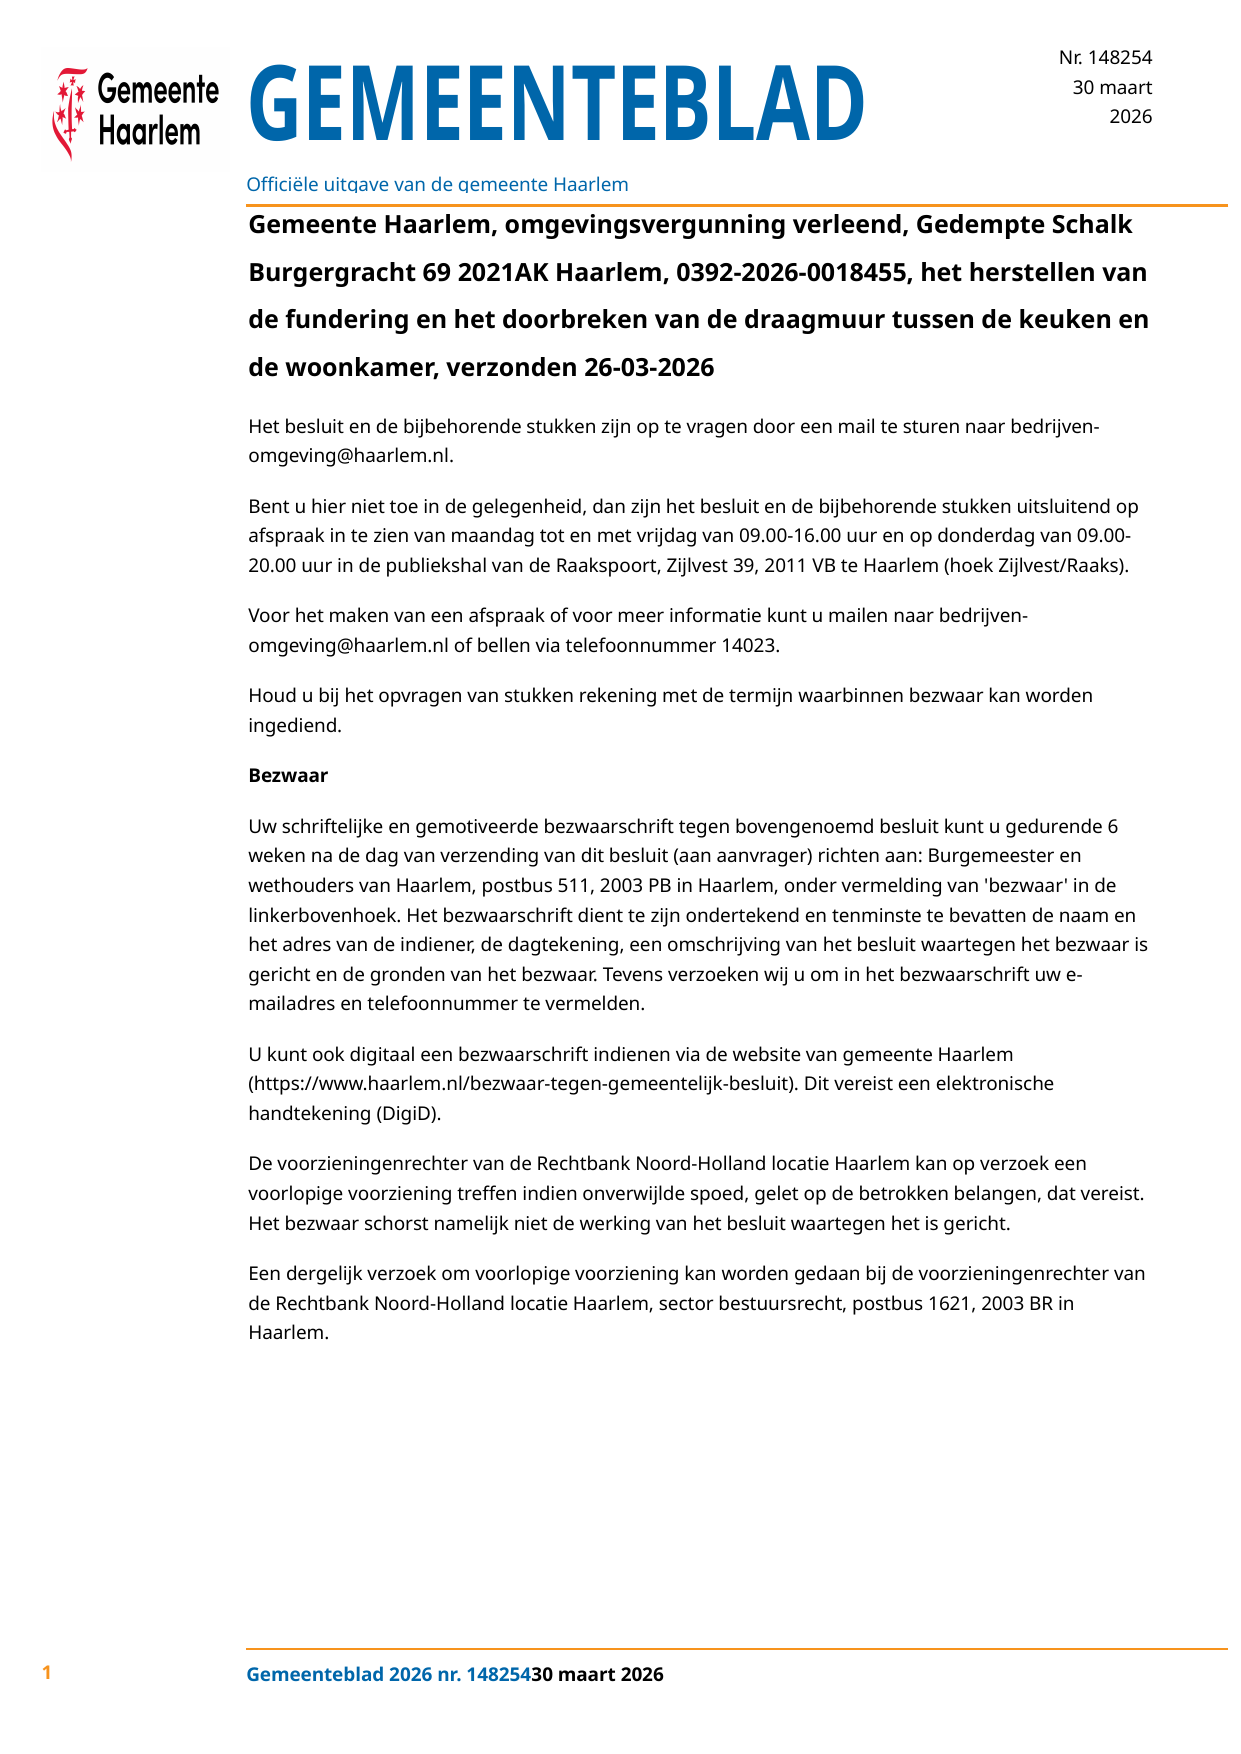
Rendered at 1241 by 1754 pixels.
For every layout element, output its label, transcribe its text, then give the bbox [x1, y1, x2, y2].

text Uw schriftelijke en gemotiveerde bezwaarschrift tegen bovengenoemd besluit kunt u gedurende 6 weken na de dag van verzending van dit besluit (aan aanvrager) richten aan: Burgemeester en wethouders van Haarlem, postbus 511, 2003 PB in Haarlem, onder vermelding van 'bezwaar' in de linkerbovenhoek. Het bezwaarschrift dient te zijn ondertekend en tenminste te bevatten de naam en het adres van de indiener, de dagtekening, een omschrijving van het besluit waartegen het bezwaar is gericht en de gronden van het bezwaar. Tevens verzoeken wij u om in het bezwaarschrift uw e-mailadres en telefoonnummer te vermelden. [248, 813, 1152, 1016]
text Gemeente Haarlem, omgevingsvergunning verleend, Gedempte Schalk Burgergracht 69 2021AK Haarlem, 0392-2026-0018455, het herstellen van de fundering en het doorbreken van de draagmuur tussen de keuken en de woonkamer, verzonden 26-03-2026 [248, 207, 1152, 384]
text Voor het maken van een afspraak of voor meer informatie kunt u mailen naar bedrijven-omgeving@haarlem.nl of bellen via telefoonnummer 14023. [248, 603, 1152, 658]
picture [41, 47, 231, 172]
text Bent u hier niet toe in de gelegenheid, dan zijn het besluit en de bijbehorende stukken uitsluitend op afspraak in te zien van maandag tot en met vrijdag van 09.00-16.00 uur en op donderdag van 09.00-20.00 uur in de publiekshal van de Raakspoort, Zijlvest 39, 2011 VB te Haarlem (hoek Zijlvest/Raaks). [248, 493, 1152, 578]
text Het besluit en de bijbehorende stukken zijn op te vragen door een mail te sturen naar bedrijven-omgeving@haarlem.nl. [248, 413, 1152, 468]
text Houd u bij het opvragen van stukken rekening met de termijn waarbinnen bezwaar kan worden ingediend. [248, 683, 1152, 738]
text De voorzieningenrechter van de Rechtbank Noord-Holland locatie Haarlem kan op verzoek een voorlopige voorziening treffen indien onverwijlde spoed, gelet op de betrokken belangen, dat vereist. Het bezwaar schorst namelijk niet de werking van het besluit waartegen het is gericht. [248, 1151, 1152, 1236]
text Bezwaar [248, 763, 1152, 788]
text Een dergelijk verzoek om voorlopige voorziening kan worden gedaan bij de voorzieningenrechter van de Rechtbank Noord-Holland locatie Haarlem, sector bestuursrecht, postbus 1621, 2003 BR in Haarlem. [248, 1260, 1152, 1345]
text U kunt ook digitaal een bezwaarschrift indienen via de website van gemeente Haarlem (https://www.haarlem.nl/bezwaar-tegen-gemeentelijk-besluit). Dit vereist een elektronische handtekening (DigiD). [248, 1041, 1152, 1126]
